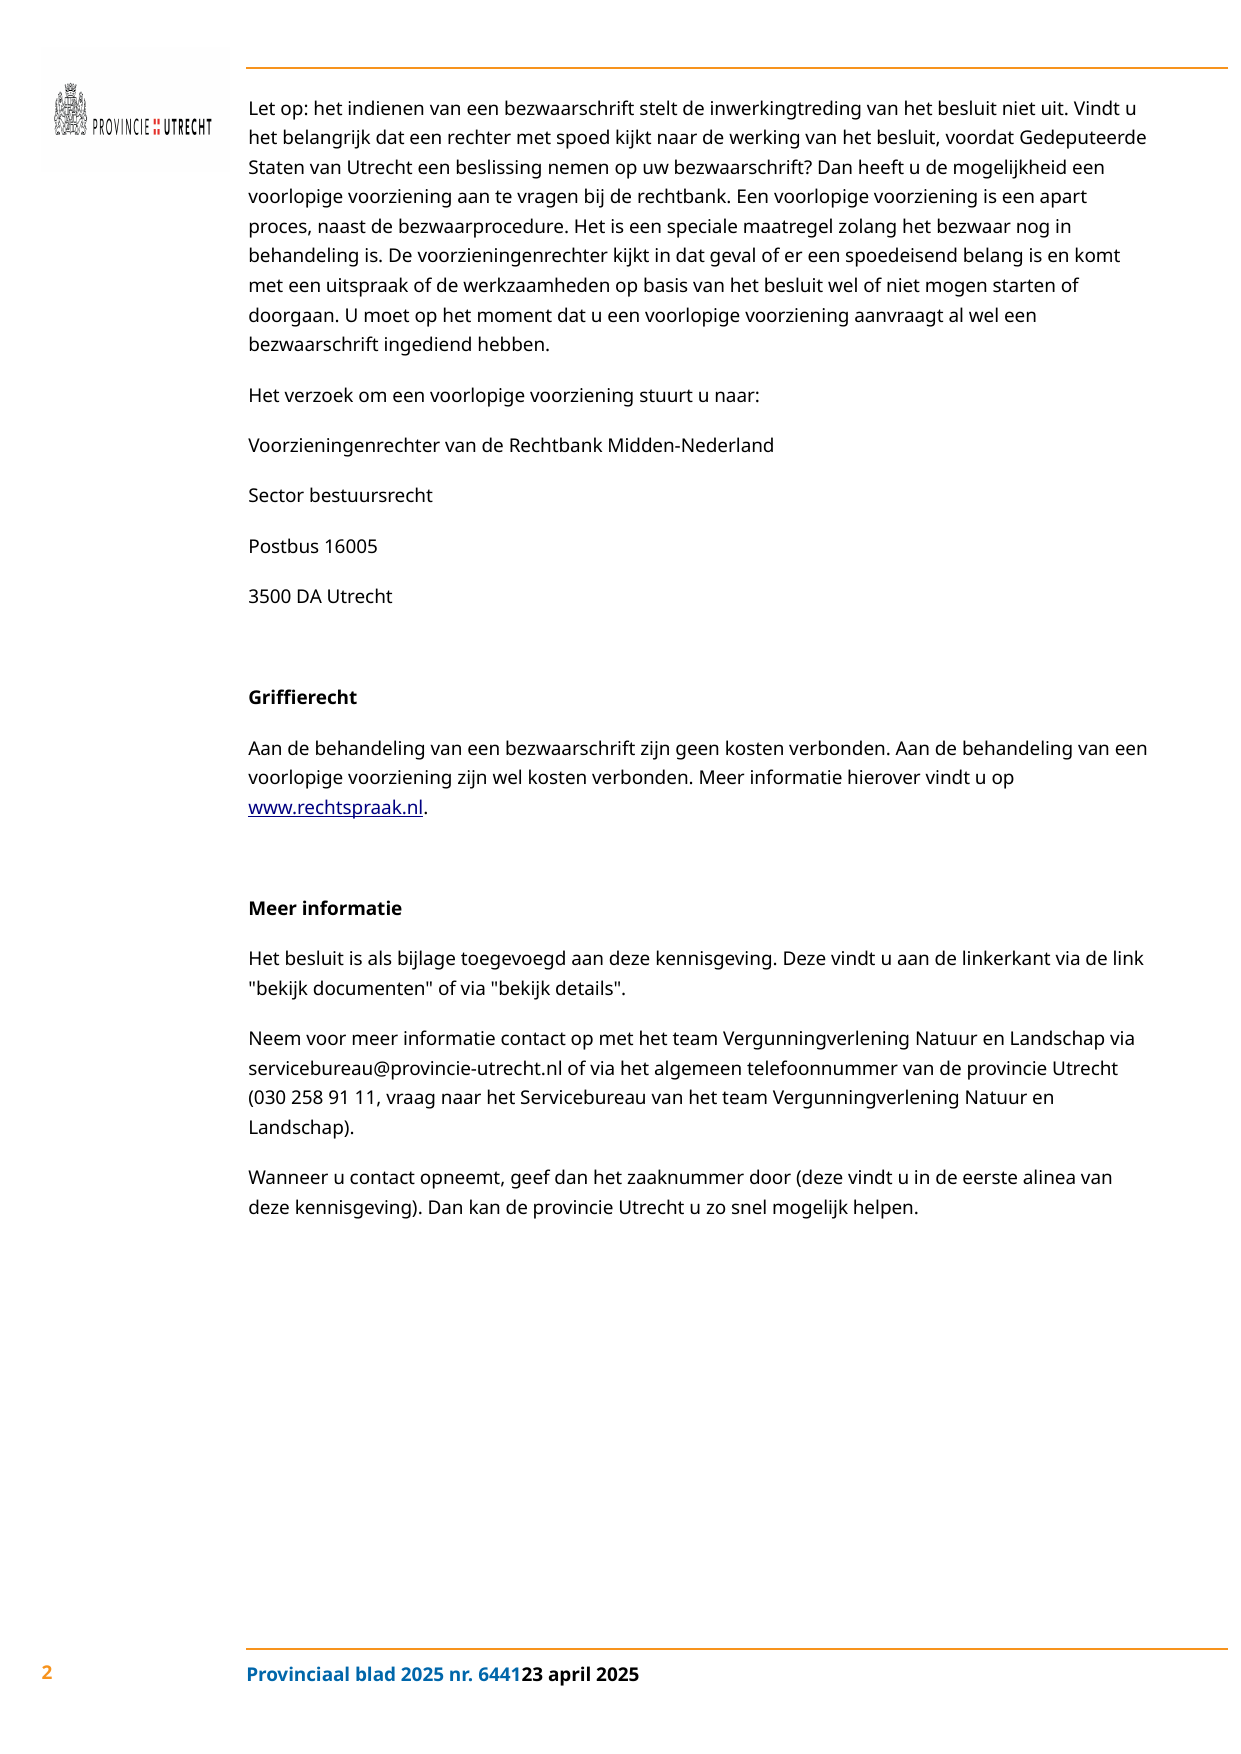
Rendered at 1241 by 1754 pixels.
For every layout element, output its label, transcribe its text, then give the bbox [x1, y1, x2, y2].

picture [41, 47, 231, 172]
text Het verzoek om een voorlopige voorziening stuurt u naar: [248, 382, 1152, 408]
text Neem voor meer informatie contact op met het team Vergunningverlening Natuur en Landschap via servicebureau@provincie-utrecht.nl of via het algemeen telefoonnummer van de provincie Utrecht (030 258 91 11, vraag naar het Servicebureau van het team Vergunningverlening Natuur en Landschap). [248, 1025, 1152, 1140]
text Griffierecht [248, 684, 1152, 710]
text Let op: het indienen van een bezwaarschrift stelt de inwerkingtreding van het besluit niet uit. Vindt u het belangrijk dat een rechter met spoed kijkt naar de werking van het besluit, voordat Gedeputeerde Staten van Utrecht een beslissing nemen op uw bezwaarschrift? Dan heeft u de mogelijkheid een voorlopige voorziening aan te vragen bij de rechtbank. Een voorlopige voorziening is een apart proces, naast de bezwaarprocedure. Het is een speciale maatregel zolang het bezwaar nog in behandeling is. De voorzieningenrechter kijkt in dat geval of er een spoedeisend belang is en komt met een uitspraak of de werkzaamheden op basis van het besluit wel of niet mogen starten of doorgaan. U moet op het moment dat u een voorlopige voorziening aanvraagt al wel een bezwaarschrift ingediend hebben. [248, 95, 1152, 357]
text Aan de behandeling van een bezwaarschrift zijn geen kosten verbonden. Aan de behandeling van een voorlopige voorziening zijn wel kosten verbonden. Meer informatie hierover vindt u op www.rechtspraak.nl. [248, 735, 1152, 820]
text Het besluit is als bijlage toegevoegd aan deze kennisgeving. Deze vindt u aan de linkerkant via de link "bekijk documenten" of via "bekijk details". [248, 945, 1152, 1001]
text Sector bestuursrecht [248, 483, 1152, 508]
text Meer informatie [248, 895, 1152, 921]
text Postbus 16005 [248, 533, 1152, 559]
text Wanneer u contact opneemt, geef dan het zaaknummer door (deze vindt u in de eerste alinea van deze kennisgeving). Dan kan de provincie Utrecht u zo snel mogelijk helpen. [248, 1164, 1152, 1220]
text Voorzieningenrechter van de Rechtbank Midden-Nederland [248, 432, 1152, 458]
text 3500 DA Utrecht [248, 583, 1152, 609]
